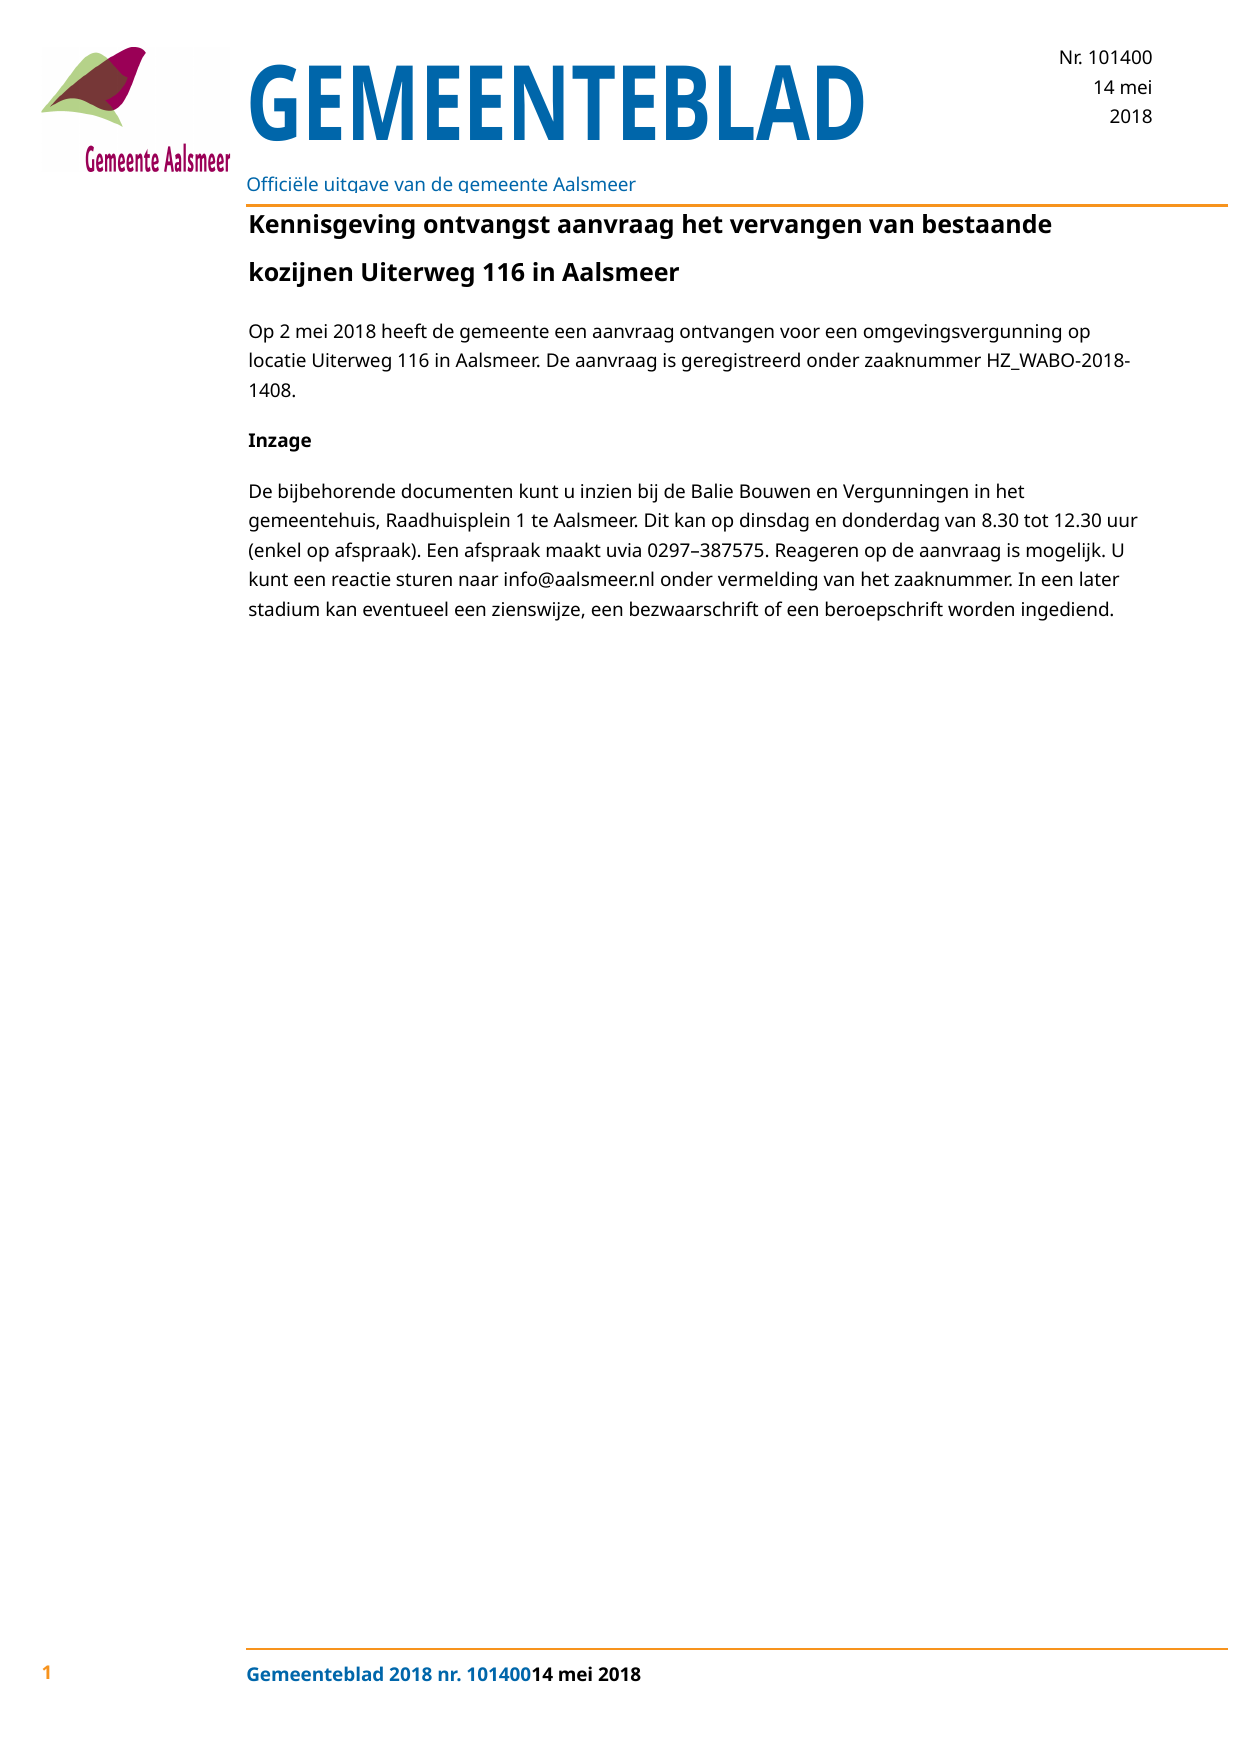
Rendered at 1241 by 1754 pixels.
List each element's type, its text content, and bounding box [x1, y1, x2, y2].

text Inzage [248, 427, 1152, 453]
text Op 2 mei 2018 heeft de gemeente een aanvraag ontvangen voor een omgevingsvergunning op locatie Uiterweg 116 in Aalsmeer. De aanvraag is geregistreerd onder zaaknummer HZ_WABO-2018-1408. [248, 318, 1152, 403]
text De bijbehorende documenten kunt u inzien bij de Balie Bouwen en Vergunningen in het gemeentehuis, Raadhuisplein 1 te Aalsmeer. Dit kan op dinsdag en donderdag van 8.30 tot 12.30 uur (enkel op afspraak). Een afspraak maakt uvia 0297–387575. Reageren op de aanvraag is mogelijk. U kunt een reactie sturen naar info@aalsmeer.nl onder vermelding van het zaaknummer. In een later stadium kan eventueel een zienswijze, een bezwaarschrift of een beroepschrift worden ingediend. [248, 478, 1152, 622]
picture [41, 47, 231, 172]
text Kennisgeving ontvangst aanvraag het vervangen van bestaande kozijnen Uiterweg 116 in Aalsmeer [248, 207, 1152, 288]
